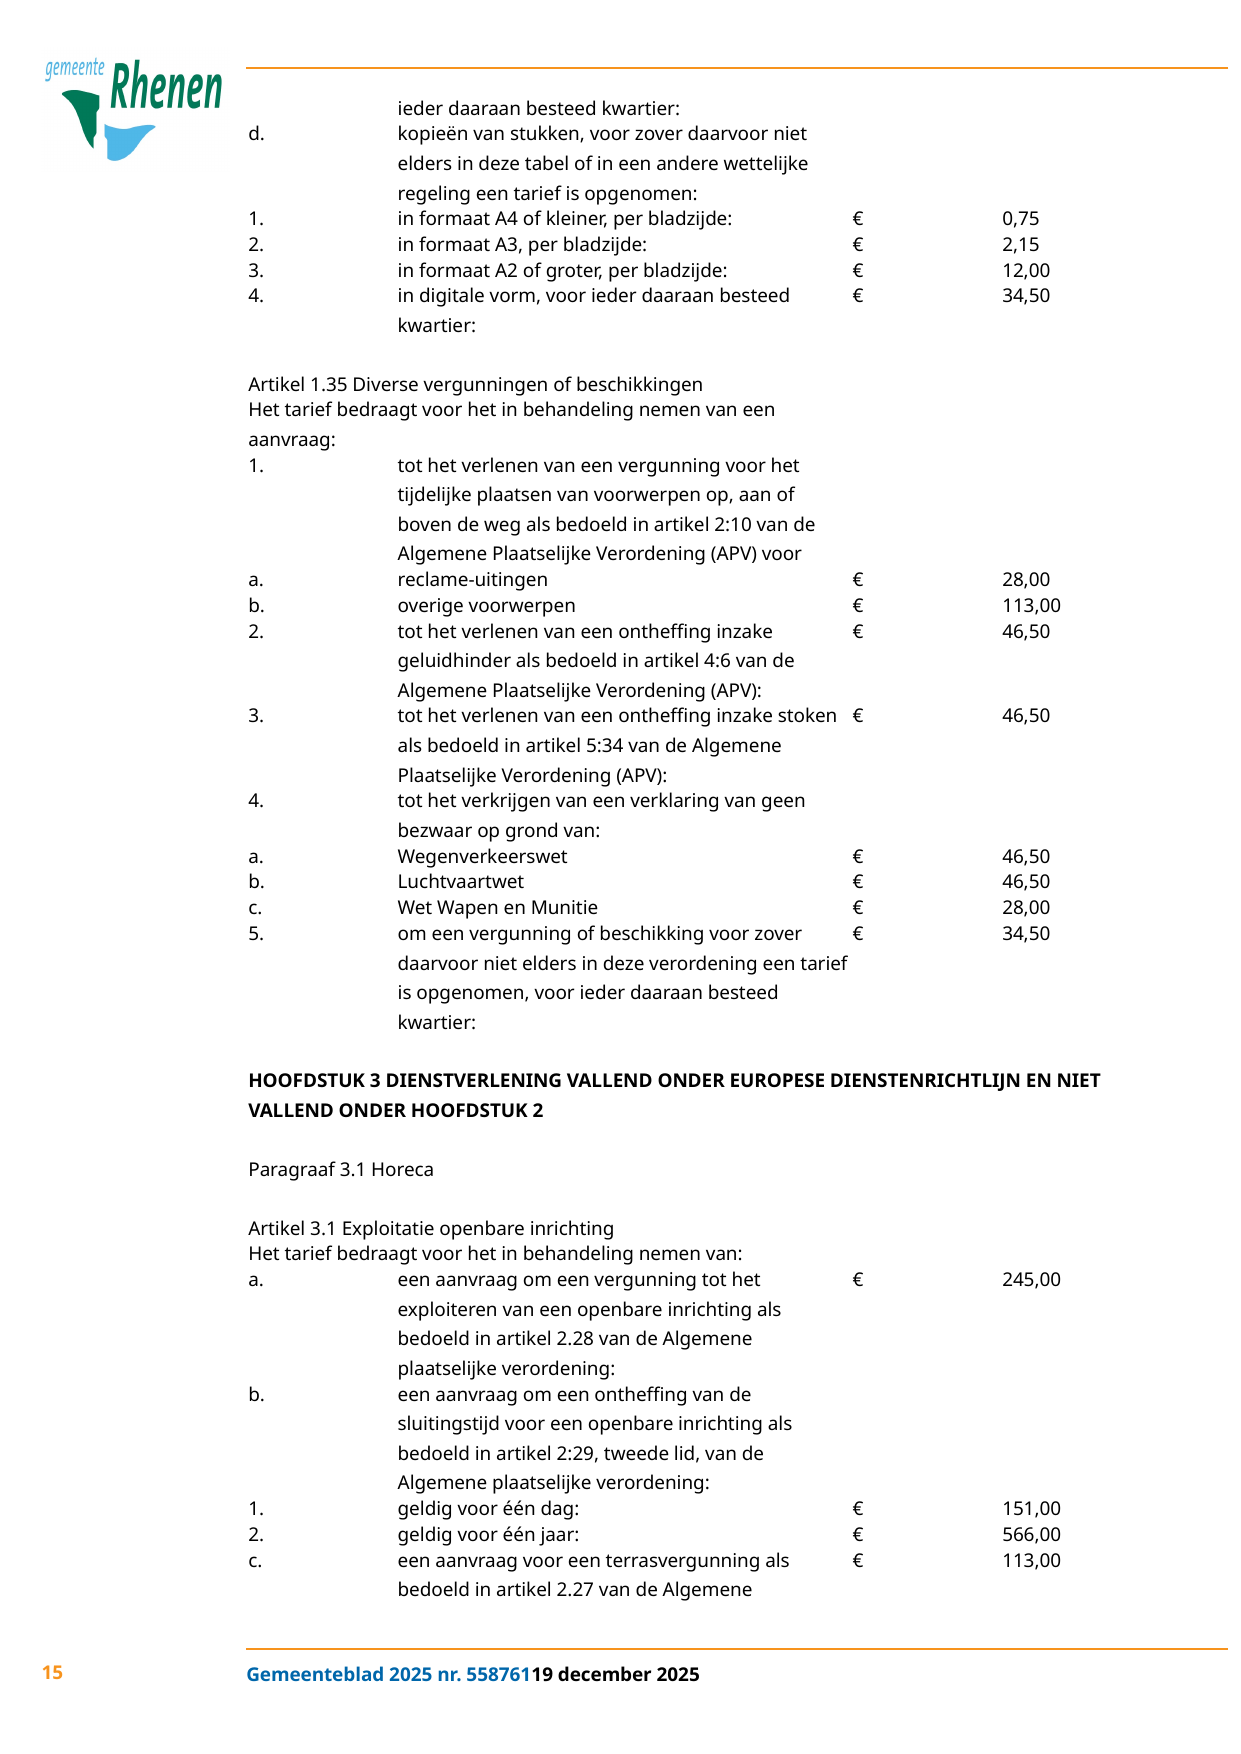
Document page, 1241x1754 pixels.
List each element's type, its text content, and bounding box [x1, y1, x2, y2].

table_cell tot het verkrijgen van een verklaring van geen bezwaar op grond van: [398, 788, 852, 843]
table_cell in formaat A2 of groter, per bladzijde: [398, 257, 852, 283]
table_cell in formaat A3, per bladzijde: [398, 231, 852, 257]
table_cell € [853, 1266, 1002, 1381]
table_cell c. [248, 894, 397, 920]
table_cell a. [248, 1266, 397, 1381]
table_cell tot het verlenen van een ontheffing inzake geluidhinder als bedoeld in artikel 4:6 van de Algemene Plaatselijke Verordening (APV): [398, 618, 852, 703]
table_cell € [853, 1521, 1002, 1547]
table_cell om een vergunning of beschikking voor zover daarvoor niet elders in deze verordening een tarief is opgenomen, voor ieder daaraan besteed kwartier: [398, 920, 852, 1034]
table_cell 28,00 [1002, 894, 1152, 920]
table_cell [1002, 121, 1152, 205]
table_cell een aanvraag voor een terrasvergunning als bedoeld in artikel 2.27 van de Algemene [398, 1547, 852, 1602]
table_cell [1002, 1241, 1152, 1266]
table_cell 113,00 [1002, 1547, 1152, 1602]
table_cell a. [248, 566, 397, 592]
table_cell 46,50 [1002, 618, 1152, 703]
table_cell 4. [248, 788, 397, 843]
table_cell 2. [248, 1521, 397, 1547]
table_cell geldig voor één dag: [398, 1495, 852, 1521]
table_cell 12,00 [1002, 257, 1152, 283]
picture [41, 47, 231, 172]
table_cell 34,50 [1002, 283, 1152, 338]
table_cell Wet Wapen en Munitie [398, 894, 852, 920]
table_cell [853, 95, 1002, 121]
table_cell b. [248, 869, 397, 894]
table_cell [853, 452, 1002, 566]
table_cell 1. [248, 452, 397, 566]
text HOOFDSTUK 3 DIENSTVERLENING VALLEND ONDER EUROPESE DIENSTENRICHTLIJN EN NIET VALLEND ONDER HOOFDSTUK 2 [248, 1067, 1152, 1123]
table_cell een aanvraag om een ontheffing van de sluitingstijd voor een openbare inrichting als bedoeld in artikel 2:29, tweede lid, van de Algemene plaatselijke verordening: [398, 1381, 852, 1495]
table_header Artikel 1.35 Diverse vergunningen of beschikkingen [248, 371, 1152, 397]
table_cell d. [248, 121, 397, 205]
table_cell 46,50 [1002, 703, 1152, 788]
table_cell 2. [248, 618, 397, 703]
table_cell [853, 121, 1002, 205]
table_cell a. [248, 843, 397, 869]
table_cell 3. [248, 703, 397, 788]
table_cell overige voorwerpen [398, 592, 852, 618]
table_header [944, 1156, 1152, 1182]
table_cell € [853, 703, 1002, 788]
table_cell 4. [248, 283, 397, 338]
table_cell 113,00 [1002, 592, 1152, 618]
table_cell b. [248, 592, 397, 618]
table_cell in formaat A4 of kleiner, per bladzijde: [398, 205, 852, 231]
table_cell 3. [248, 257, 397, 283]
table_cell € [853, 618, 1002, 703]
table_cell 5. [248, 920, 397, 1034]
table_cell 245,00 [1002, 1266, 1152, 1381]
table_cell € [853, 1547, 1002, 1602]
table_cell Wegenverkeerswet [398, 843, 852, 869]
table_header Artikel 3.1 Exploitatie openbare inrichting [248, 1215, 1152, 1241]
table_cell 1. [248, 1495, 397, 1521]
table_cell 34,50 [1002, 920, 1152, 1034]
table_cell 151,00 [1002, 1495, 1152, 1521]
table_cell € [853, 894, 1002, 920]
table_cell € [853, 283, 1002, 338]
table_cell € [853, 566, 1002, 592]
table_cell een aanvraag om een vergunning tot het exploiteren van een openbare inrichting als bedoeld in artikel 2.28 van de Algemene plaatselijke verordening: [398, 1266, 852, 1381]
table_cell [1002, 452, 1152, 566]
table_cell 28,00 [1002, 566, 1152, 592]
table_cell 0,75 [1002, 205, 1152, 231]
table_cell 2,15 [1002, 231, 1152, 257]
table_cell kopieën van stukken, voor zover daarvoor niet elders in deze tabel of in een andere wettelijke regeling een tarief is opgenomen: [398, 121, 852, 205]
table_cell € [853, 592, 1002, 618]
table_cell € [853, 869, 1002, 894]
table_cell c. [248, 1547, 397, 1602]
table_cell [1002, 397, 1152, 452]
table_cell tot het verlenen van een vergunning voor het tijdelijke plaatsen van voorwerpen op, aan of boven de weg als bedoeld in artikel 2:10 van de Algemene Plaatselijke Verordening (APV) voor [398, 452, 852, 566]
table_cell 1. [248, 205, 397, 231]
table_cell [853, 788, 1002, 843]
table_cell tot het verlenen van een ontheffing inzake stoken als bedoeld in artikel 5:34 van de Algemene Plaatselijke Verordening (APV): [398, 703, 852, 788]
table_cell geldig voor één jaar: [398, 1521, 852, 1547]
table_cell [1002, 95, 1152, 121]
table_cell 46,50 [1002, 843, 1152, 869]
table_cell [853, 397, 1002, 452]
table_cell Luchtvaartwet [398, 869, 852, 894]
table_cell € [853, 1495, 1002, 1521]
table_cell 46,50 [1002, 869, 1152, 894]
table_cell 566,00 [1002, 1521, 1152, 1547]
table_cell b. [248, 1381, 397, 1495]
table_cell [1002, 1381, 1152, 1495]
table_cell € [853, 205, 1002, 231]
table_cell 2. [248, 231, 397, 257]
table_cell [853, 1381, 1002, 1495]
table_cell [853, 1241, 1002, 1266]
table_cell € [853, 920, 1002, 1034]
table_cell [248, 95, 397, 121]
table_cell [1002, 788, 1152, 843]
table_cell reclame-uitingen [398, 566, 852, 592]
table_cell Het tarief bedraagt voor het in behandeling nemen van: [248, 1241, 852, 1266]
table_header Paragraaf 3.1 Horeca [248, 1156, 944, 1182]
table_cell ieder daaraan besteed kwartier: [398, 95, 852, 121]
table_cell Het tarief bedraagt voor het in behandeling nemen van een aanvraag: [248, 397, 852, 452]
table_cell in digitale vorm, voor ieder daaraan besteed kwartier: [398, 283, 852, 338]
table_cell € [853, 231, 1002, 257]
table_cell € [853, 257, 1002, 283]
table_cell € [853, 843, 1002, 869]
